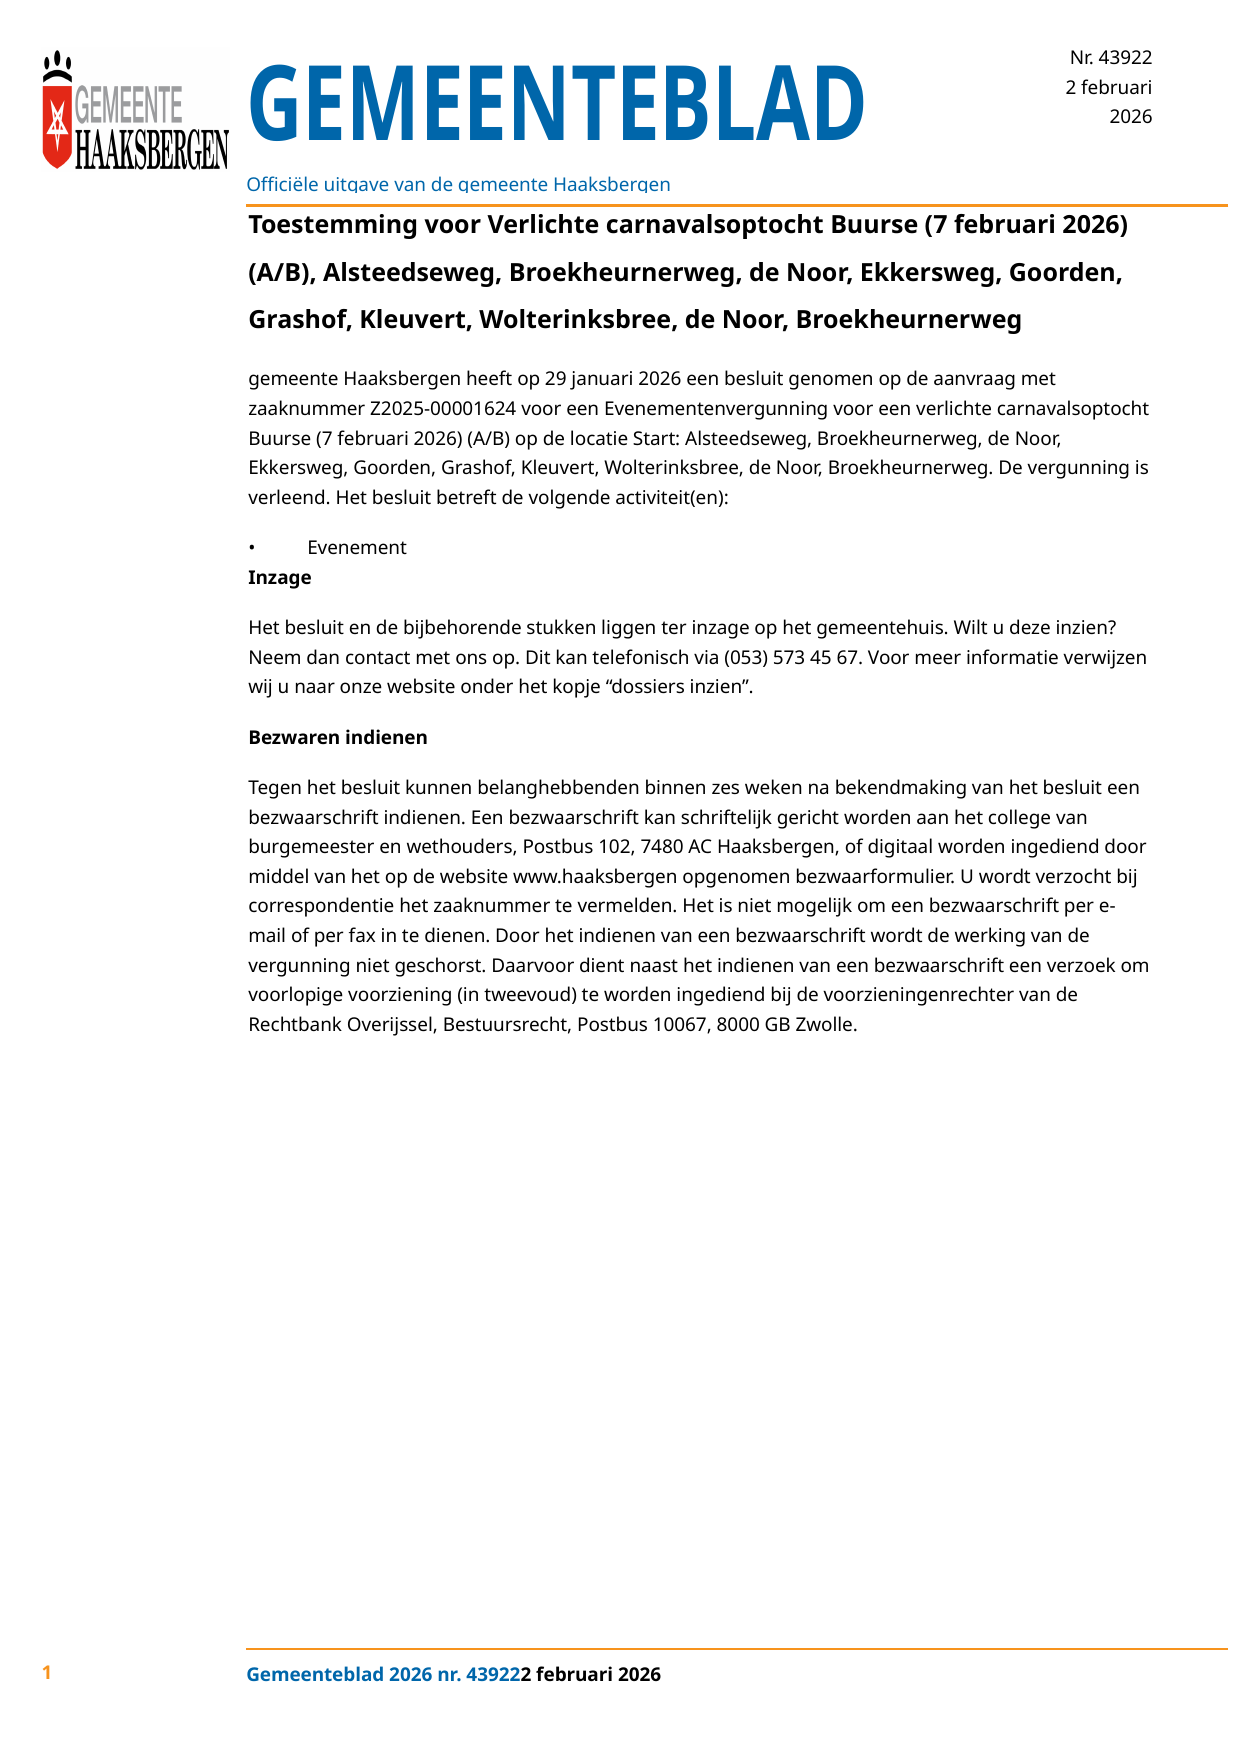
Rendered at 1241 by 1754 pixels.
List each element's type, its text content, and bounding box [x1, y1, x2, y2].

text Toestemming voor Verlichte carnavalsoptocht Buurse (7 februari 2026) (A/B), Alsteedseweg, Broekheurnerweg, de Noor, Ekkersweg, Goorden, Grashof, Kleuvert, Wolterinksbree, de Noor, Broekheurnerweg [248, 207, 1152, 336]
text Het besluit en de bijbehorende stukken liggen ter inzage op het gemeentehuis. Wilt u deze inzien? Neem dan contact met ons op. Dit kan telefonisch via (053) 573 45 67. Voor meer informatie verwijzen wij u naar onze website onder het kopje “dossiers inzien”. [248, 614, 1152, 699]
text gemeente Haaksbergen heeft op 29 januari 2026 een besluit genomen op de aanvraag met zaaknummer Z2025-00001624 voor een Evenementenvergunning voor een verlichte carnavalsoptocht Buurse (7 februari 2026) (A/B) op de locatie Start: Alsteedseweg, Broekheurnerweg, de Noor, Ekkersweg, Goorden, Grashof, Kleuvert, Wolterinksbree, de Noor, Broekheurnerweg. De vergunning is verleend. Het besluit betreft de volgende activiteit(en): [248, 366, 1152, 509]
text Inzage [248, 564, 1152, 589]
text Tegen het besluit kunnen belanghebbenden binnen zes weken na bekendmaking van het besluit een bezwaarschrift indienen. Een bezwaarschrift kan schriftelijk gericht worden aan het college van burgemeester en wethouders, Postbus 102, 7480 AC Haaksbergen, of digitaal worden ingediend door middel van het op de website www.haaksbergen opgenomen bezwaarformulier. U wordt verzocht bij correspondentie het zaaknummer te vermelden. Het is niet mogelijk om een bezwaarschrift per e-mail of per fax in te dienen. Door het indienen van een bezwaarschrift wordt de werking van de vergunning niet geschorst. Daarvoor dient naast het indienen van een bezwaarschrift een verzoek om voorlopige voorziening (in tweevoud) te worden ingediend bij de voorzieningenrechter van de Rechtbank Overijssel, Bestuursrecht, Postbus 10067, 8000 GB Zwolle. [248, 774, 1152, 1037]
list Evenement [248, 534, 1152, 560]
picture [41, 47, 231, 172]
text Bezwaren indienen [248, 724, 1152, 749]
